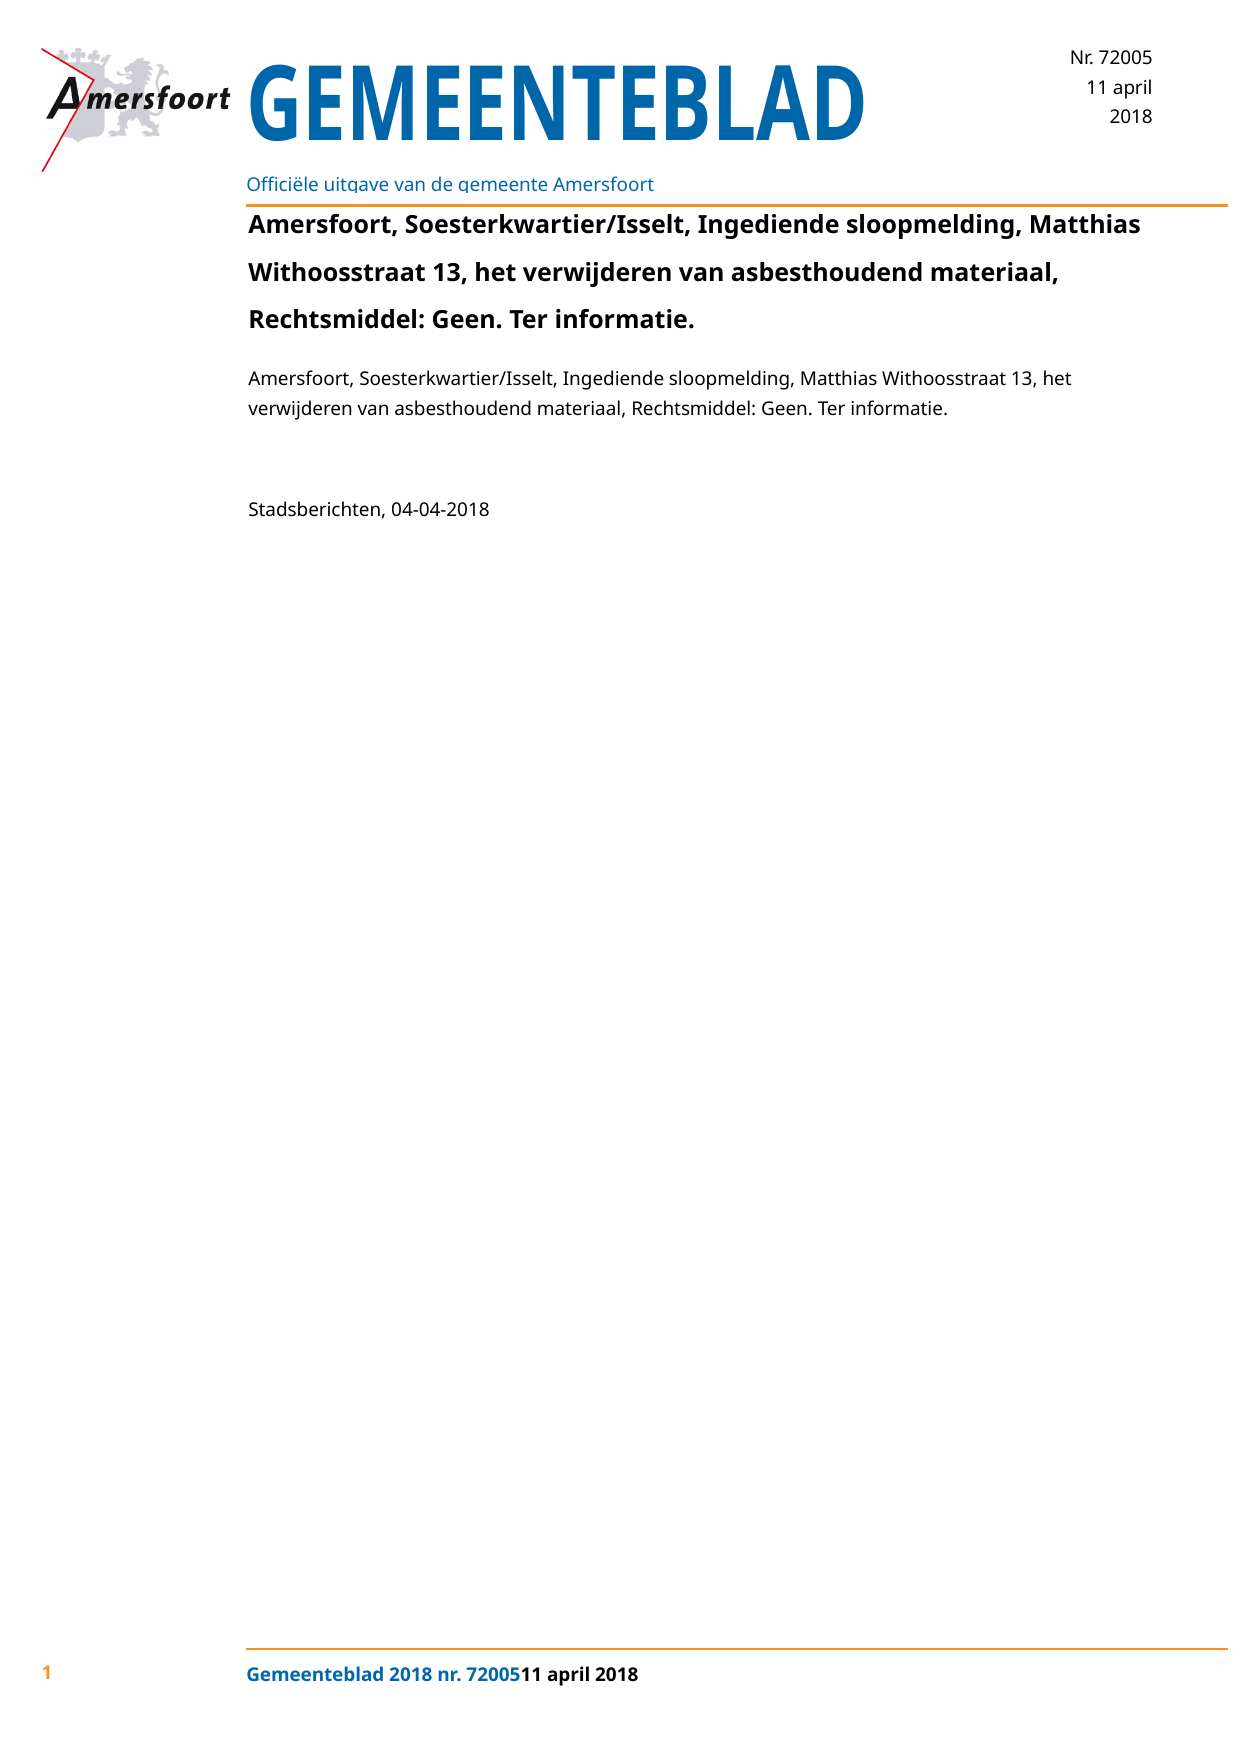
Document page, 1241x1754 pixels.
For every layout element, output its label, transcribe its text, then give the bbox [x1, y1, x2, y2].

picture [41, 47, 231, 172]
text Stadsberichten, 04-04-2018 [248, 496, 1152, 522]
text Amersfoort, Soesterkwartier/Isselt, Ingediende sloopmelding, Matthias Withoosstraat 13, het verwijderen van asbesthoudend materiaal, Rechtsmiddel: Geen. Ter informatie. [248, 366, 1152, 421]
text Amersfoort, Soesterkwartier/Isselt, Ingediende sloopmelding, Matthias Withoosstraat 13, het verwijderen van asbesthoudend materiaal, Rechtsmiddel: Geen. Ter informatie. [248, 207, 1152, 336]
